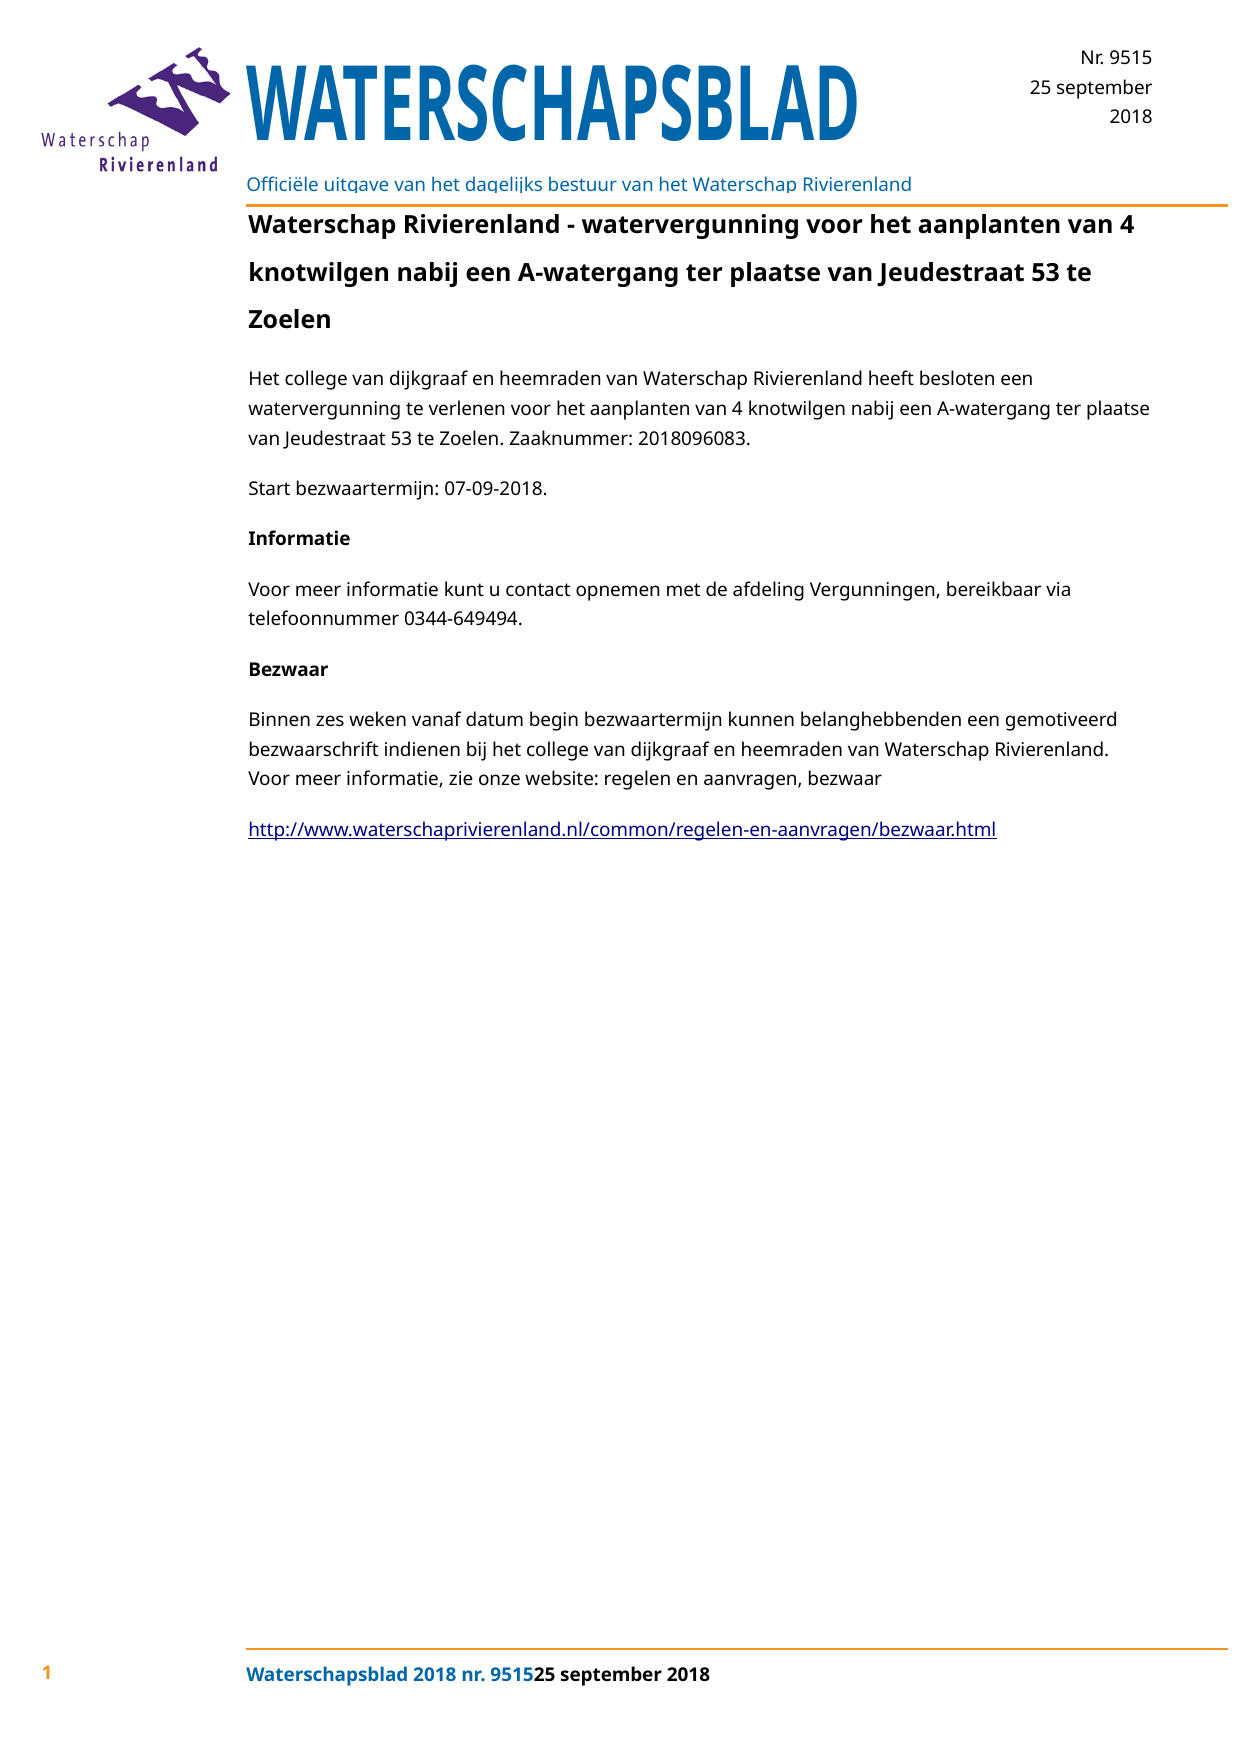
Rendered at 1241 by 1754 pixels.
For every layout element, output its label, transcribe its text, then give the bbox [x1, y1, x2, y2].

picture [41, 47, 231, 172]
text Binnen zes weken vanaf datum begin bezwaartermijn kunnen belanghebbenden een gemotiveerd bezwaarschrift indienen bij het college van dijkgraaf en heemraden van Waterschap Rivierenland. Voor meer informatie, zie onze website: regelen en aanvragen, bezwaar [248, 706, 1152, 791]
text Waterschap Rivierenland - watervergunning voor het aanplanten van 4 knotwilgen nabij een A-watergang ter plaatse van Jeudestraat 53 te Zoelen [248, 207, 1152, 336]
text Voor meer informatie kunt u contact opnemen met de afdeling Vergunningen, bereikbaar via telefoonnummer 0344-649494. [248, 576, 1152, 631]
text Het college van dijkgraaf en heemraden van Waterschap Rivierenland heeft besloten een watervergunning te verlenen voor het aanplanten van 4 knotwilgen nabij een A-watergang ter plaatse van Jeudestraat 53 te Zoelen. Zaaknummer: 2018096083. [248, 366, 1152, 450]
text Bezwaar [248, 656, 1152, 682]
text Informatie [248, 526, 1152, 551]
text http://www.waterschaprivierenland.nl/common/regelen-en-aanvragen/bezwaar.html [248, 816, 1152, 842]
text Start bezwaartermijn: 07-09-2018. [248, 475, 1152, 501]
